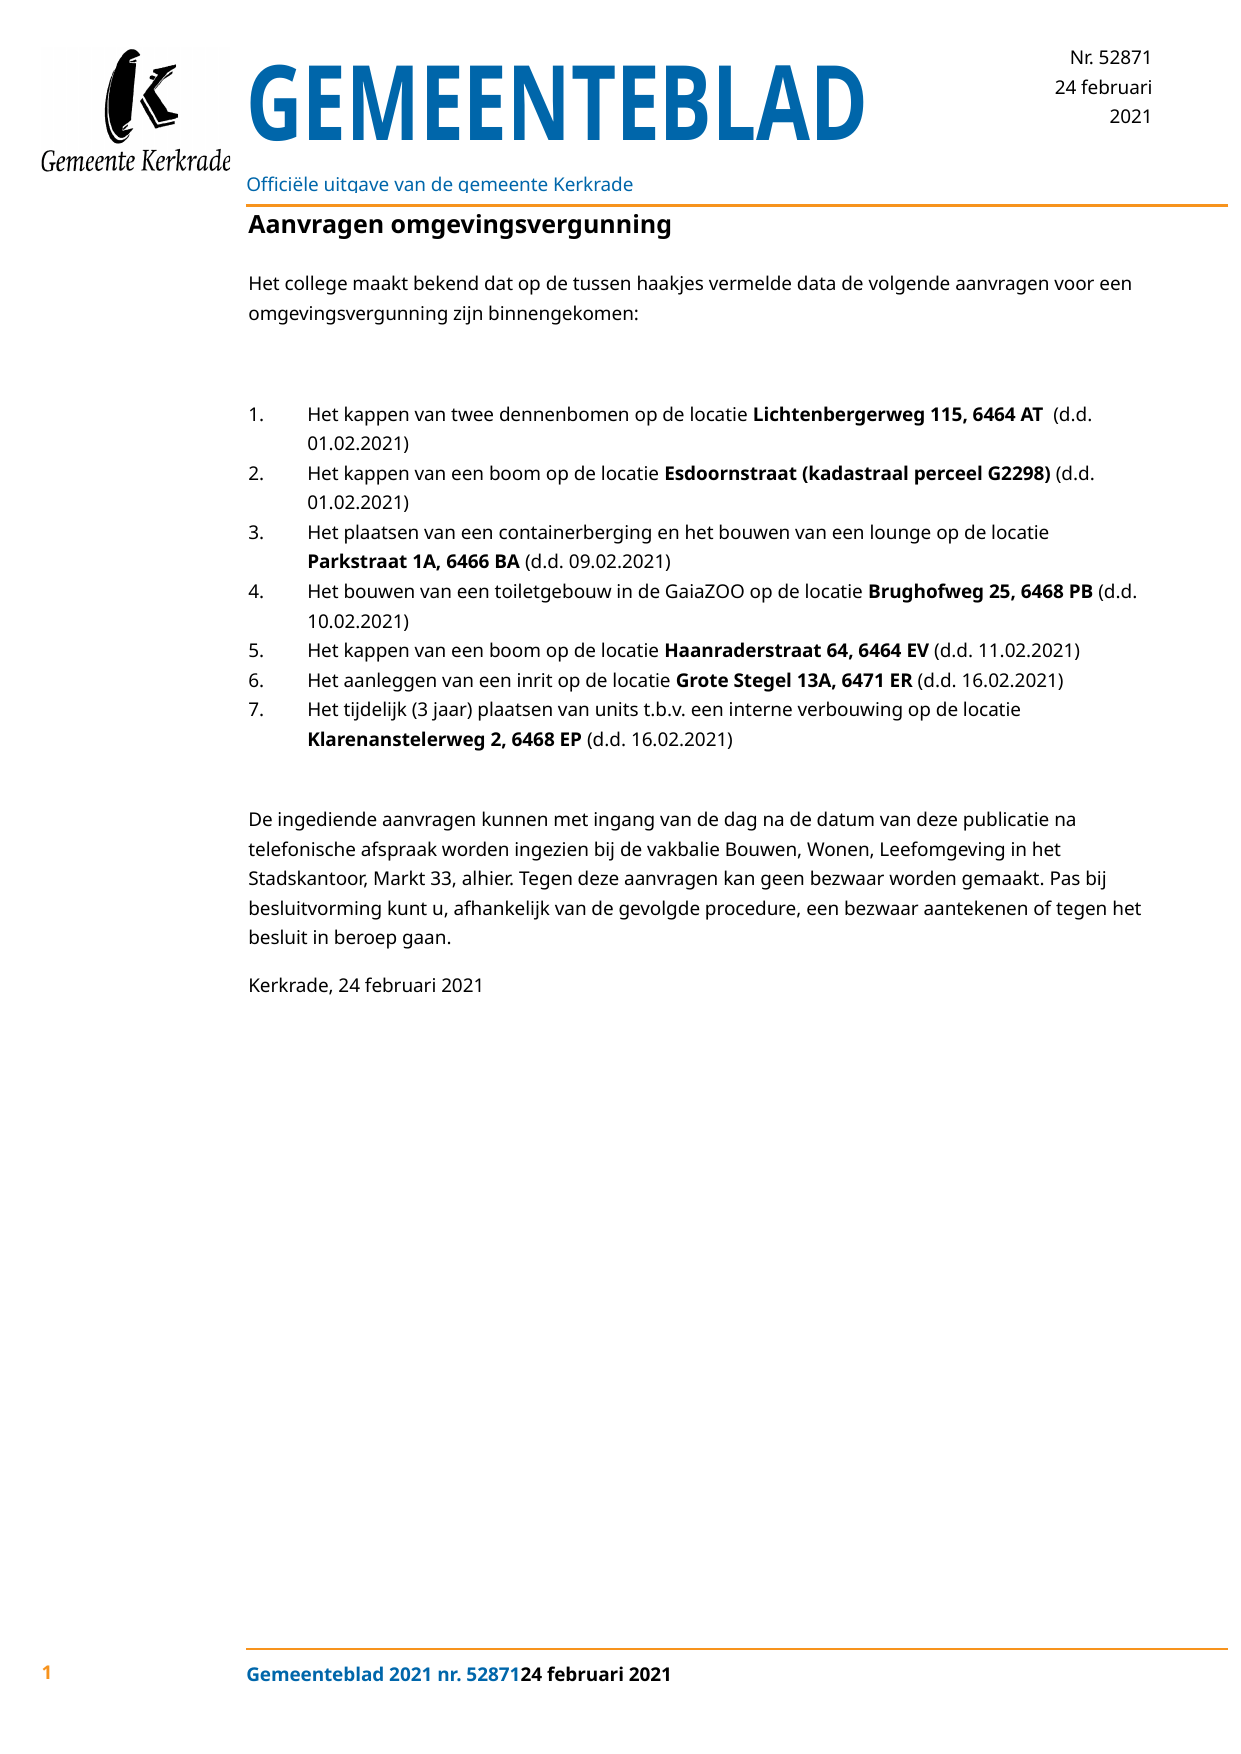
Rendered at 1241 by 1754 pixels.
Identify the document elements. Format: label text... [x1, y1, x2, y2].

list Het bouwen van een toiletgebouw in de GaiaZOO op de locatie Brughofweg 25, 6468 PB (d.d. 10.02.2021) [248, 578, 1152, 633]
text Het college maakt bekend dat op de tussen haakjes vermelde data de volgende aanvragen voor een omgevingsvergunning zijn binnengekomen: [248, 270, 1152, 326]
text Kerkrade, 24 februari 2021 [248, 972, 1152, 998]
list Het kappen van twee dennenbomen op de locatie Lichtenbergerweg 115, 6464 AT (d.d. 01.02.2021) [248, 401, 1152, 456]
list Het plaatsen van een containerberging en het bouwen van een lounge op de locatie Parkstraat 1A, 6466 BA (d.d. 09.02.2021) [248, 519, 1152, 574]
text Aanvragen omgevingsvergunning [248, 207, 1152, 241]
list Het tijdelijk (3 jaar) plaatsen van units t.b.v. een interne verbouwing op de locatie Klarenanstelerweg 2, 6468 EP (d.d. 16.02.2021) [248, 697, 1152, 752]
list Het kappen van een boom op de locatie Haanraderstraat 64, 6464 EV (d.d. 11.02.2021) [248, 637, 1152, 663]
picture [41, 47, 231, 172]
list Het kappen van een boom op de locatie Esdoornstraat (kadastraal perceel G2298) (d.d. 01.02.2021) [248, 460, 1152, 515]
text De ingediende aanvragen kunnen met ingang van de dag na de datum van deze publicatie na telefonische afspraak worden ingezien bij de vakbalie Bouwen, Wonen, Leefomgeving in het Stadskantoor, Markt 33, alhier. Tegen deze aanvragen kan geen bezwaar worden gemaakt. Pas bij besluitvorming kunt u, afhankelijk van de gevolgde procedure, een bezwaar aantekenen of tegen het besluit in beroep gaan. [248, 806, 1152, 950]
list Het aanleggen van een inrit op de locatie Grote Stegel 13A, 6471 ER (d.d. 16.02.2021) [248, 667, 1152, 693]
